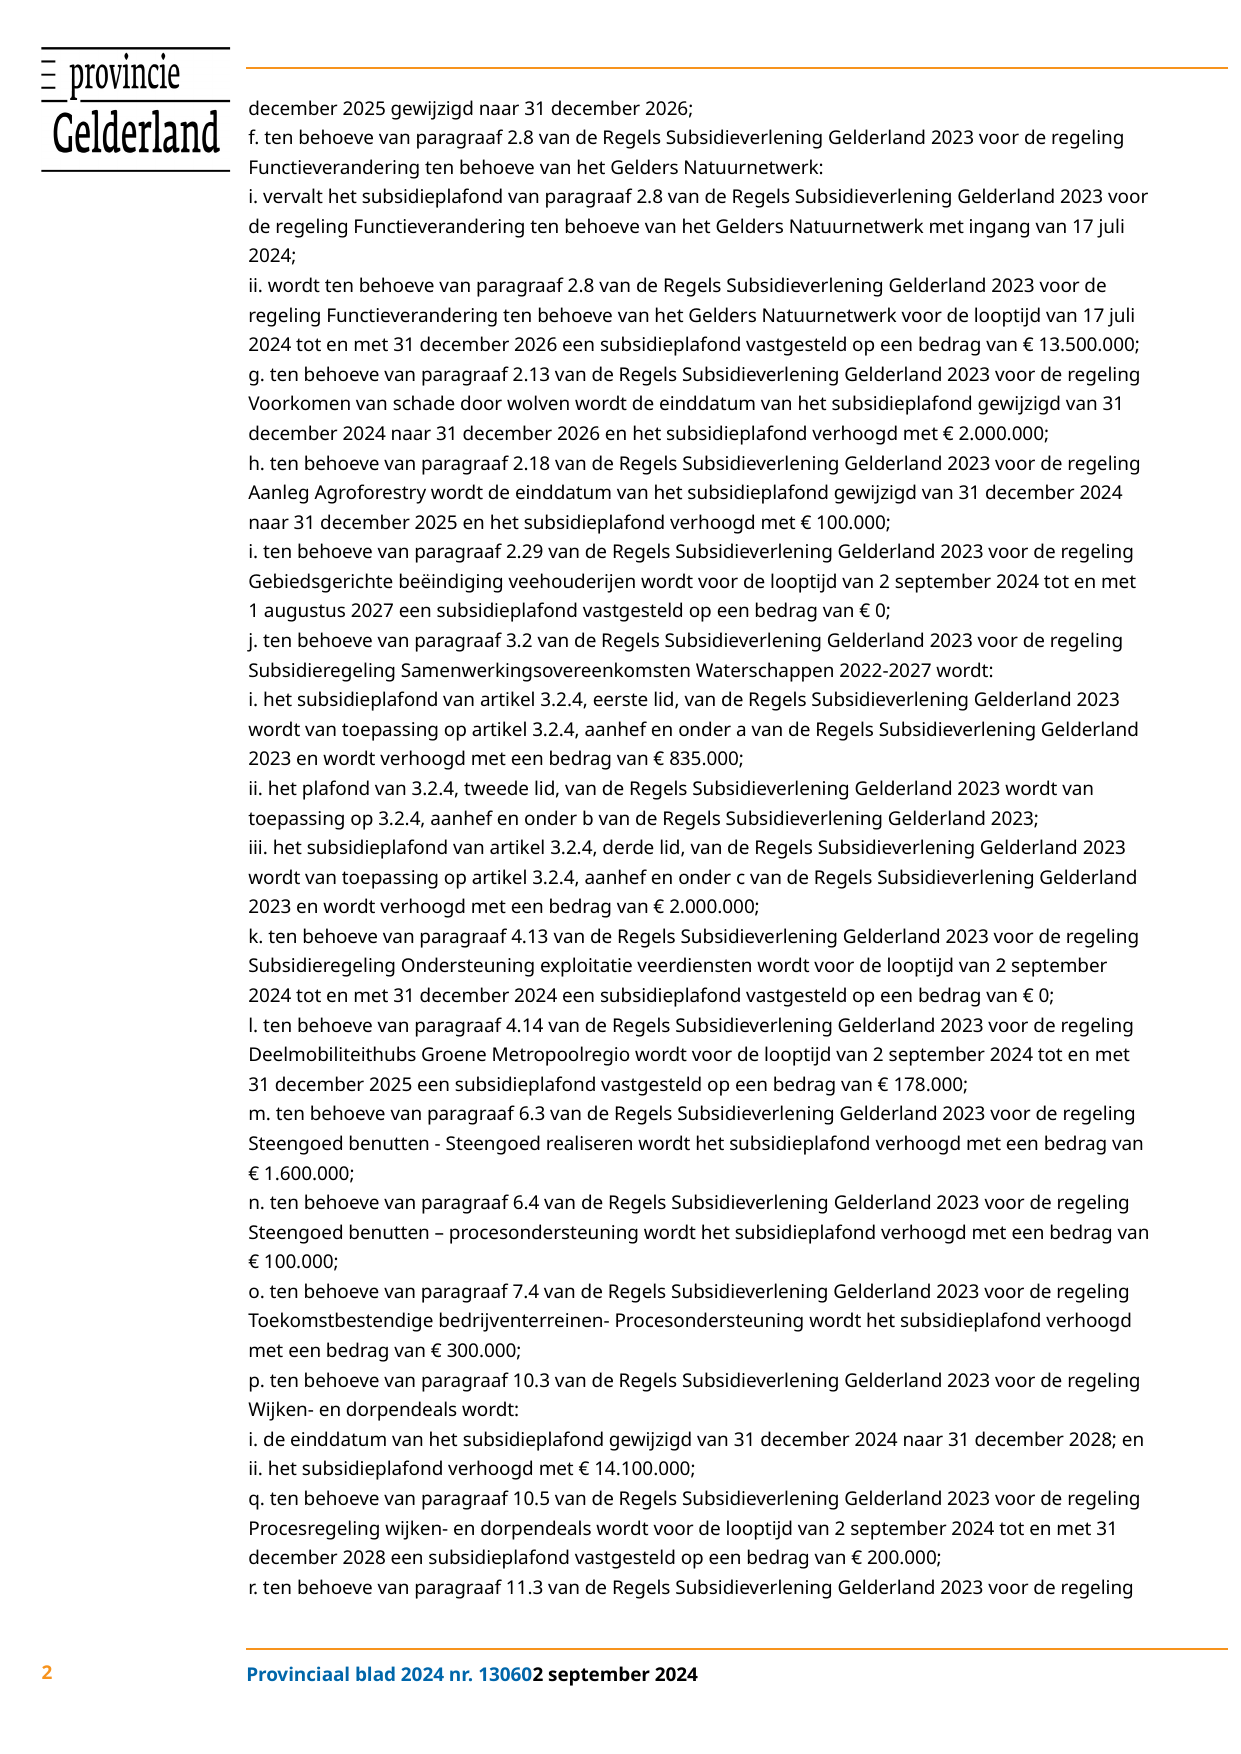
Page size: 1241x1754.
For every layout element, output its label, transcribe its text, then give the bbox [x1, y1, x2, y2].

text l. ten behoeve van paragraaf 4.14 van de Regels Subsidieverlening Gelderland 2023 voor de regeling Deelmobiliteithubs Groene Metropoolregio wordt voor de looptijd van 2 september 2024 tot en met 31 december 2025 een subsidieplafond vastgesteld op een bedrag van € 178.000; [248, 1012, 1152, 1097]
text ii. het plafond van 3.2.4, tweede lid, van de Regels Subsidieverlening Gelderland 2023 wordt van toepassing op 3.2.4, aanhef en onder b van de Regels Subsidieverlening Gelderland 2023; [248, 775, 1152, 831]
text o. ten behoeve van paragraaf 7.4 van de Regels Subsidieverlening Gelderland 2023 voor de regeling Toekomstbestendige bedrijventerreinen- Procesondersteuning wordt het subsidieplafond verhoogd met een bedrag van € 300.000; [248, 1278, 1152, 1363]
text ii. het subsidieplafond verhoogd met € 14.100.000; [248, 1456, 1152, 1481]
text i. vervalt het subsidieplafond van paragraaf 2.8 van de Regels Subsidieverlening Gelderland 2023 voor de regeling Functieverandering ten behoeve van het Gelders Natuurnetwerk met ingang van 17 juli 2024; [248, 183, 1152, 268]
text p. ten behoeve van paragraaf 10.3 van de Regels Subsidieverlening Gelderland 2023 voor de regeling Wijken- en dorpendeals wordt: [248, 1367, 1152, 1422]
text i. de einddatum van het subsidieplafond gewijzigd van 31 december 2024 naar 31 december 2028; en [248, 1426, 1152, 1452]
text g. ten behoeve van paragraaf 2.13 van de Regels Subsidieverlening Gelderland 2023 voor de regeling Voorkomen van schade door wolven wordt de einddatum van het subsidieplafond gewijzigd van 31 december 2024 naar 31 december 2026 en het subsidieplafond verhoogd met € 2.000.000; [248, 361, 1152, 446]
text r. ten behoeve van paragraaf 11.3 van de Regels Subsidieverlening Gelderland 2023 voor de regeling [248, 1574, 1152, 1600]
text i. het subsidieplafond van artikel 3.2.4, eerste lid, van de Regels Subsidieverlening Gelderland 2023 wordt van toepassing op artikel 3.2.4, aanhef en onder a van de Regels Subsidieverlening Gelderland 2023 en wordt verhoogd met een bedrag van € 835.000; [248, 686, 1152, 771]
text j. ten behoeve van paragraaf 3.2 van de Regels Subsidieverlening Gelderland 2023 voor de regeling Subsidieregeling Samenwerkingsovereenkomsten Waterschappen 2022-2027 wordt: [248, 627, 1152, 683]
text f. ten behoeve van paragraaf 2.8 van de Regels Subsidieverlening Gelderland 2023 voor de regeling Functieverandering ten behoeve van het Gelders Natuurnetwerk: [248, 124, 1152, 180]
text h. ten behoeve van paragraaf 2.18 van de Regels Subsidieverlening Gelderland 2023 voor de regeling Aanleg Agroforestry wordt de einddatum van het subsidieplafond gewijzigd van 31 december 2024 naar 31 december 2025 en het subsidieplafond verhoogd met € 100.000; [248, 450, 1152, 535]
text iii. het subsidieplafond van artikel 3.2.4, derde lid, van de Regels Subsidieverlening Gelderland 2023 wordt van toepassing op artikel 3.2.4, aanhef en onder c van de Regels Subsidieverlening Gelderland 2023 en wordt verhoogd met een bedrag van € 2.000.000; [248, 834, 1152, 919]
text december 2025 gewijzigd naar 31 december 2026; [248, 95, 1152, 121]
text i. ten behoeve van paragraaf 2.29 van de Regels Subsidieverlening Gelderland 2023 voor de regeling Gebiedsgerichte beëindiging veehouderijen wordt voor de looptijd van 2 september 2024 tot en met 1 augustus 2027 een subsidieplafond vastgesteld op een bedrag van € 0; [248, 538, 1152, 623]
text q. ten behoeve van paragraaf 10.5 van de Regels Subsidieverlening Gelderland 2023 voor de regeling Procesregeling wijken- en dorpendeals wordt voor de looptijd van 2 september 2024 tot en met 31 december 2028 een subsidieplafond vastgesteld op een bedrag van € 200.000; [248, 1485, 1152, 1570]
text k. ten behoeve van paragraaf 4.13 van de Regels Subsidieverlening Gelderland 2023 voor de regeling Subsidieregeling Ondersteuning exploitatie veerdiensten wordt voor de looptijd van 2 september 2024 tot en met 31 december 2024 een subsidieplafond vastgesteld op een bedrag van € 0; [248, 923, 1152, 1008]
text n. ten behoeve van paragraaf 6.4 van de Regels Subsidieverlening Gelderland 2023 voor de regeling Steengoed benutten – procesondersteuning wordt het subsidieplafond verhoogd met een bedrag van € 100.000; [248, 1189, 1152, 1274]
text ii. wordt ten behoeve van paragraaf 2.8 van de Regels Subsidieverlening Gelderland 2023 voor de regeling Functieverandering ten behoeve van het Gelders Natuurnetwerk voor de looptijd van 17 juli 2024 tot en met 31 december 2026 een subsidieplafond vastgesteld op een bedrag van € 13.500.000; [248, 272, 1152, 357]
text m. ten behoeve van paragraaf 6.3 van de Regels Subsidieverlening Gelderland 2023 voor de regeling Steengoed benutten - Steengoed realiseren wordt het subsidieplafond verhoogd met een bedrag van € 1.600.000; [248, 1101, 1152, 1186]
picture [41, 47, 231, 172]
